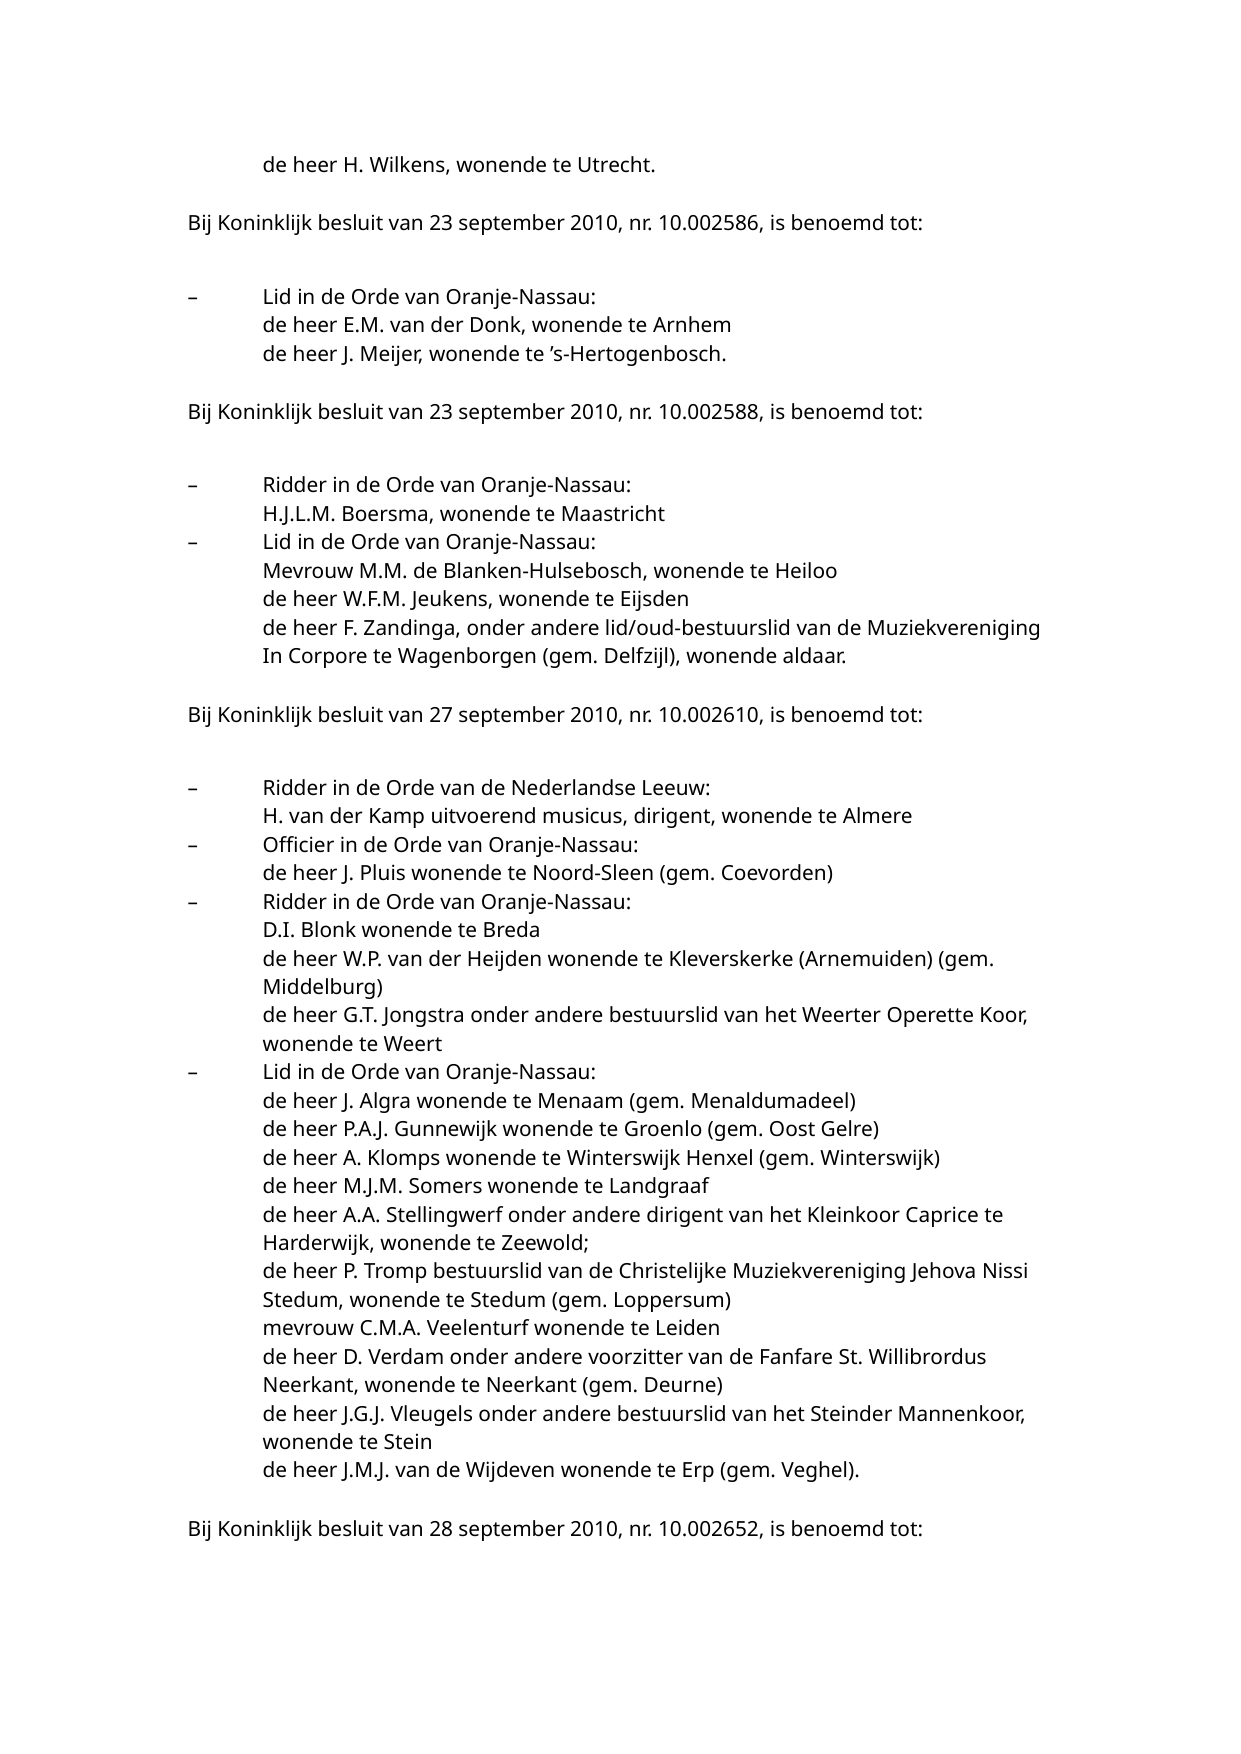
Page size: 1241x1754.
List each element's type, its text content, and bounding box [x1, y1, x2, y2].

list de heer J.G.J. Vleugels onder andere bestuurslid van het Steinder Mannenkoor, wonende te Stein [187, 1399, 1053, 1456]
list de heer J. Meijer, wonende te ’s-Hertogenbosch. [187, 339, 1053, 367]
list de heer J. Pluis wonende te Noord-Sleen (gem. Coevorden) [187, 858, 1053, 887]
list Ridder in de Orde van de Nederlandse Leeuw: [187, 773, 1053, 802]
text Bij Koninklijk besluit van 27 september 2010, nr. 10.002610, is benoemd tot: [187, 700, 1053, 728]
list H.J.L.M. Boersma, wonende te Maastricht [187, 499, 1053, 527]
list de heer H. Wilkens, wonende te Utrecht. [187, 150, 1053, 178]
list de heer F. Zandinga, onder andere lid/oud-bestuurslid van de Muziekvereniging In Corpore te Wagenborgen (gem. Delfzijl), wonende aldaar. [187, 613, 1053, 670]
list de heer W.F.M. Jeukens, wonende te Eijsden [187, 584, 1053, 613]
list Ridder in de Orde van Oranje-Nassau: [187, 887, 1053, 915]
list Lid in de Orde van Oranje-Nassau: [187, 527, 1053, 556]
list de heer P. Tromp bestuurslid van de Christelijke Muziekvereniging Jehova Nissi Stedum, wonende te Stedum (gem. Loppersum) [187, 1257, 1053, 1313]
list de heer A.A. Stellingwerf onder andere dirigent van het Kleinkoor Caprice te Harderwijk, wonende te Zeewold; [187, 1200, 1053, 1257]
list de heer J.M.J. van de Wijdeven wonende te Erp (gem. Veghel). [187, 1456, 1053, 1484]
list de heer W.P. van der Heijden wonende te Kleverskerke (Arnemuiden) (gem. Middelburg) [187, 944, 1053, 1001]
list Officier in de Orde van Oranje-Nassau: [187, 830, 1053, 858]
list D.I. Blonk wonende te Breda [187, 915, 1053, 944]
list de heer J. Algra wonende te Menaam (gem. Menaldumadeel) [187, 1086, 1053, 1114]
list de heer A. Klomps wonende te Winterswijk Henxel (gem. Winterswijk) [187, 1143, 1053, 1171]
list de heer E.M. van der Donk, wonende te Arnhem [187, 310, 1053, 339]
list mevrouw C.M.A. Veelenturf wonende te Leiden [187, 1313, 1053, 1342]
list de heer P.A.J. Gunnewijk wonende te Groenlo (gem. Oost Gelre) [187, 1114, 1053, 1143]
list H. van der Kamp uitvoerend musicus, dirigent, wonende te Almere [187, 802, 1053, 830]
list de heer G.T. Jongstra onder andere bestuurslid van het Weerter Operette Koor, wonende te Weert [187, 1001, 1053, 1057]
list Lid in de Orde van Oranje-Nassau: [187, 282, 1053, 310]
text Bij Koninklijk besluit van 23 september 2010, nr. 10.002586, is benoemd tot: [187, 208, 1053, 237]
list de heer M.J.M. Somers wonende te Landgraaf [187, 1171, 1053, 1200]
list de heer D. Verdam onder andere voorzitter van de Fanfare St. Willibrordus Neerkant, wonende te Neerkant (gem. Deurne) [187, 1342, 1053, 1399]
list Lid in de Orde van Oranje-Nassau: [187, 1057, 1053, 1086]
text Bij Koninklijk besluit van 28 september 2010, nr. 10.002652, is benoemd tot: [187, 1514, 1053, 1542]
list Mevrouw M.M. de Blanken-Hulsebosch, wonende te Heiloo [187, 556, 1053, 584]
list Ridder in de Orde van Oranje-Nassau: [187, 471, 1053, 499]
text Bij Koninklijk besluit van 23 september 2010, nr. 10.002588, is benoemd tot: [187, 397, 1053, 426]
